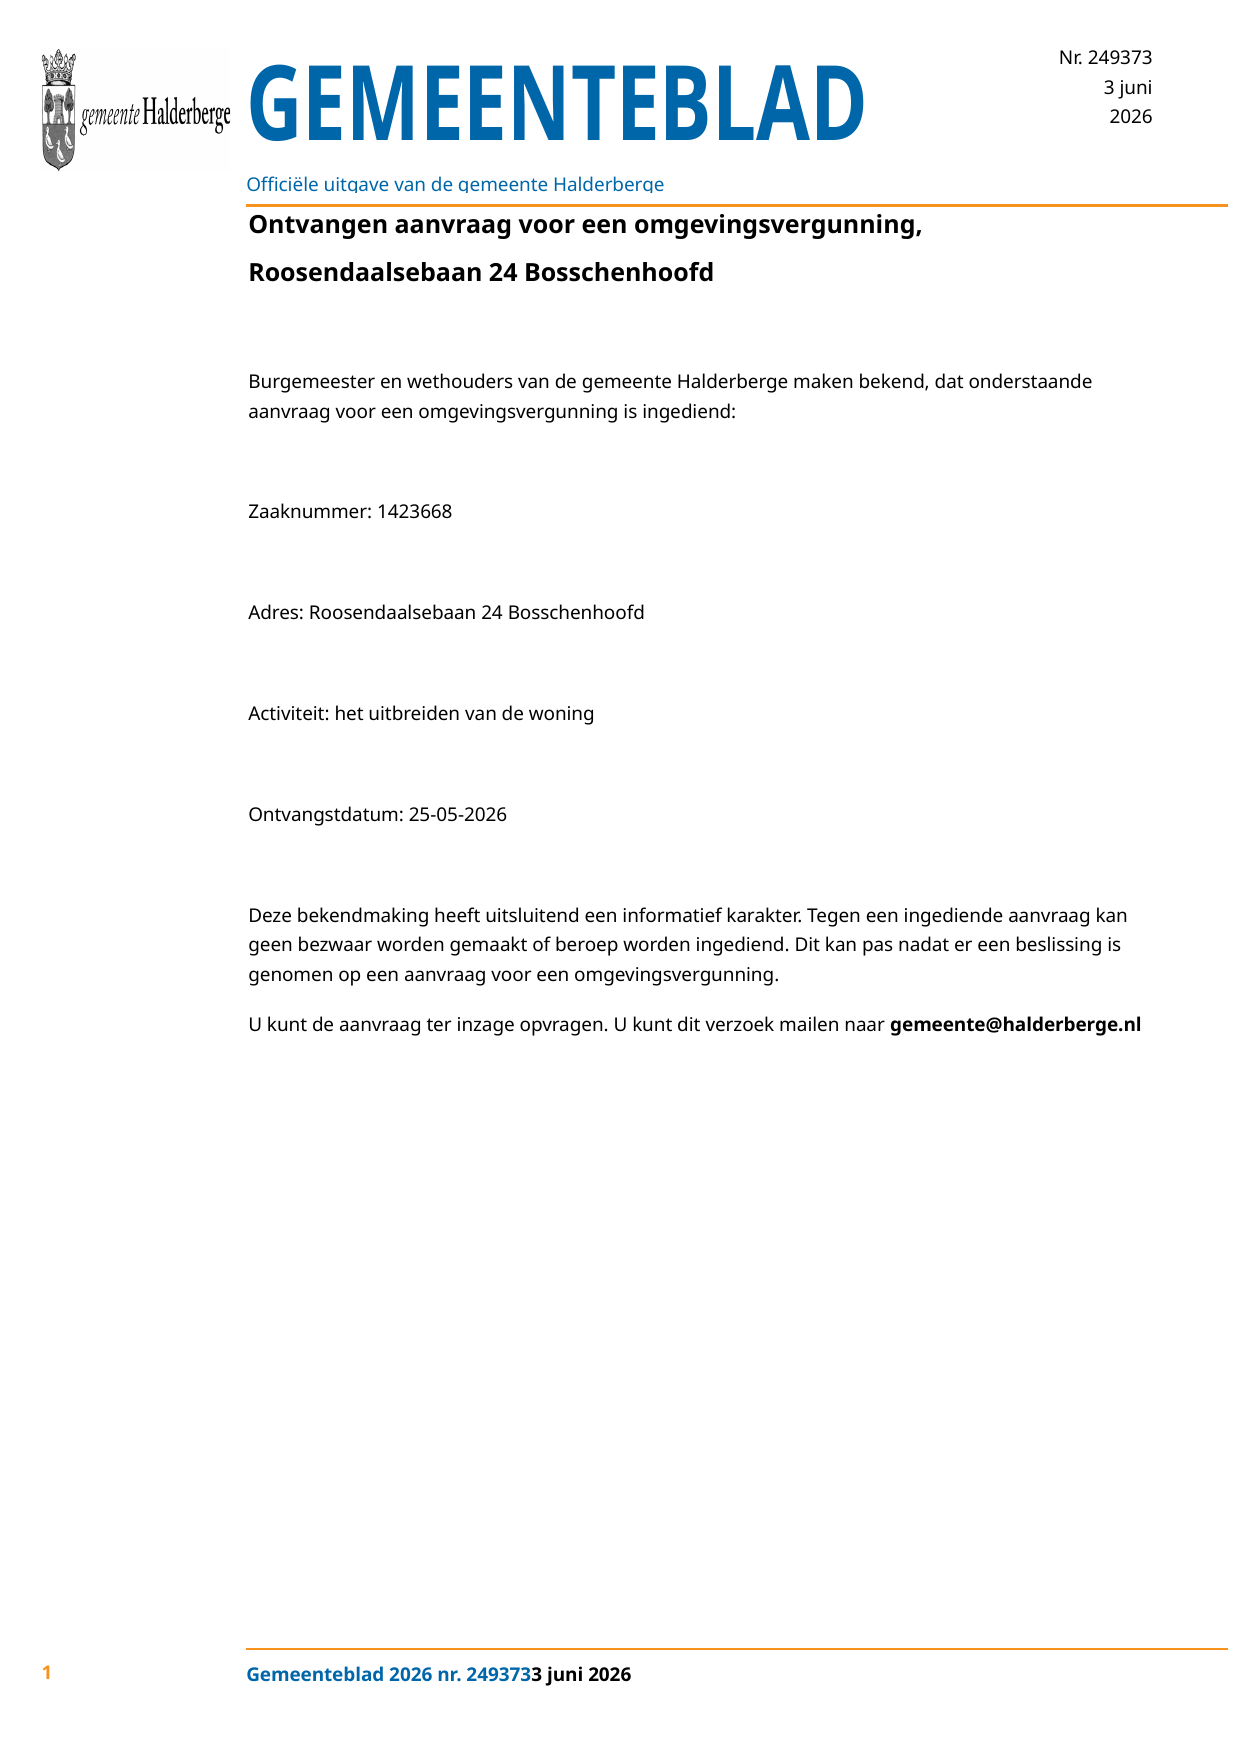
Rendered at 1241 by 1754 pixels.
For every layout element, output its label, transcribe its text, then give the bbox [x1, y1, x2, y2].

text Deze bekendmaking heeft uitsluitend een informatief karakter. Tegen een ingediende aanvraag kan geen bezwaar worden gemaakt of beroep worden ingediend. Dit kan pas nadat er een beslissing is genomen op een aanvraag voor een omgevingsvergunning. [248, 902, 1152, 987]
text Zaaknummer: 1423668 [248, 499, 1152, 524]
picture [41, 47, 231, 172]
text U kunt de aanvraag ter inzage opvragen. U kunt dit verzoek mailen naar gemeente@halderberge.nl [248, 1012, 1152, 1037]
text Activiteit: het uitbreiden van de woning [248, 700, 1152, 726]
text Adres: Roosendaalsebaan 24 Bosschenhoofd [248, 599, 1152, 625]
text Ontvangen aanvraag voor een omgevingsvergunning, Roosendaalsebaan 24 Bosschenhoofd [248, 207, 1152, 288]
text Burgemeester en wethouders van de gemeente Halderberge maken bekend, dat onderstaande aanvraag voor een omgevingsvergunning is ingediend: [248, 368, 1152, 424]
text Ontvangstdatum: 25-05-2026 [248, 801, 1152, 827]
